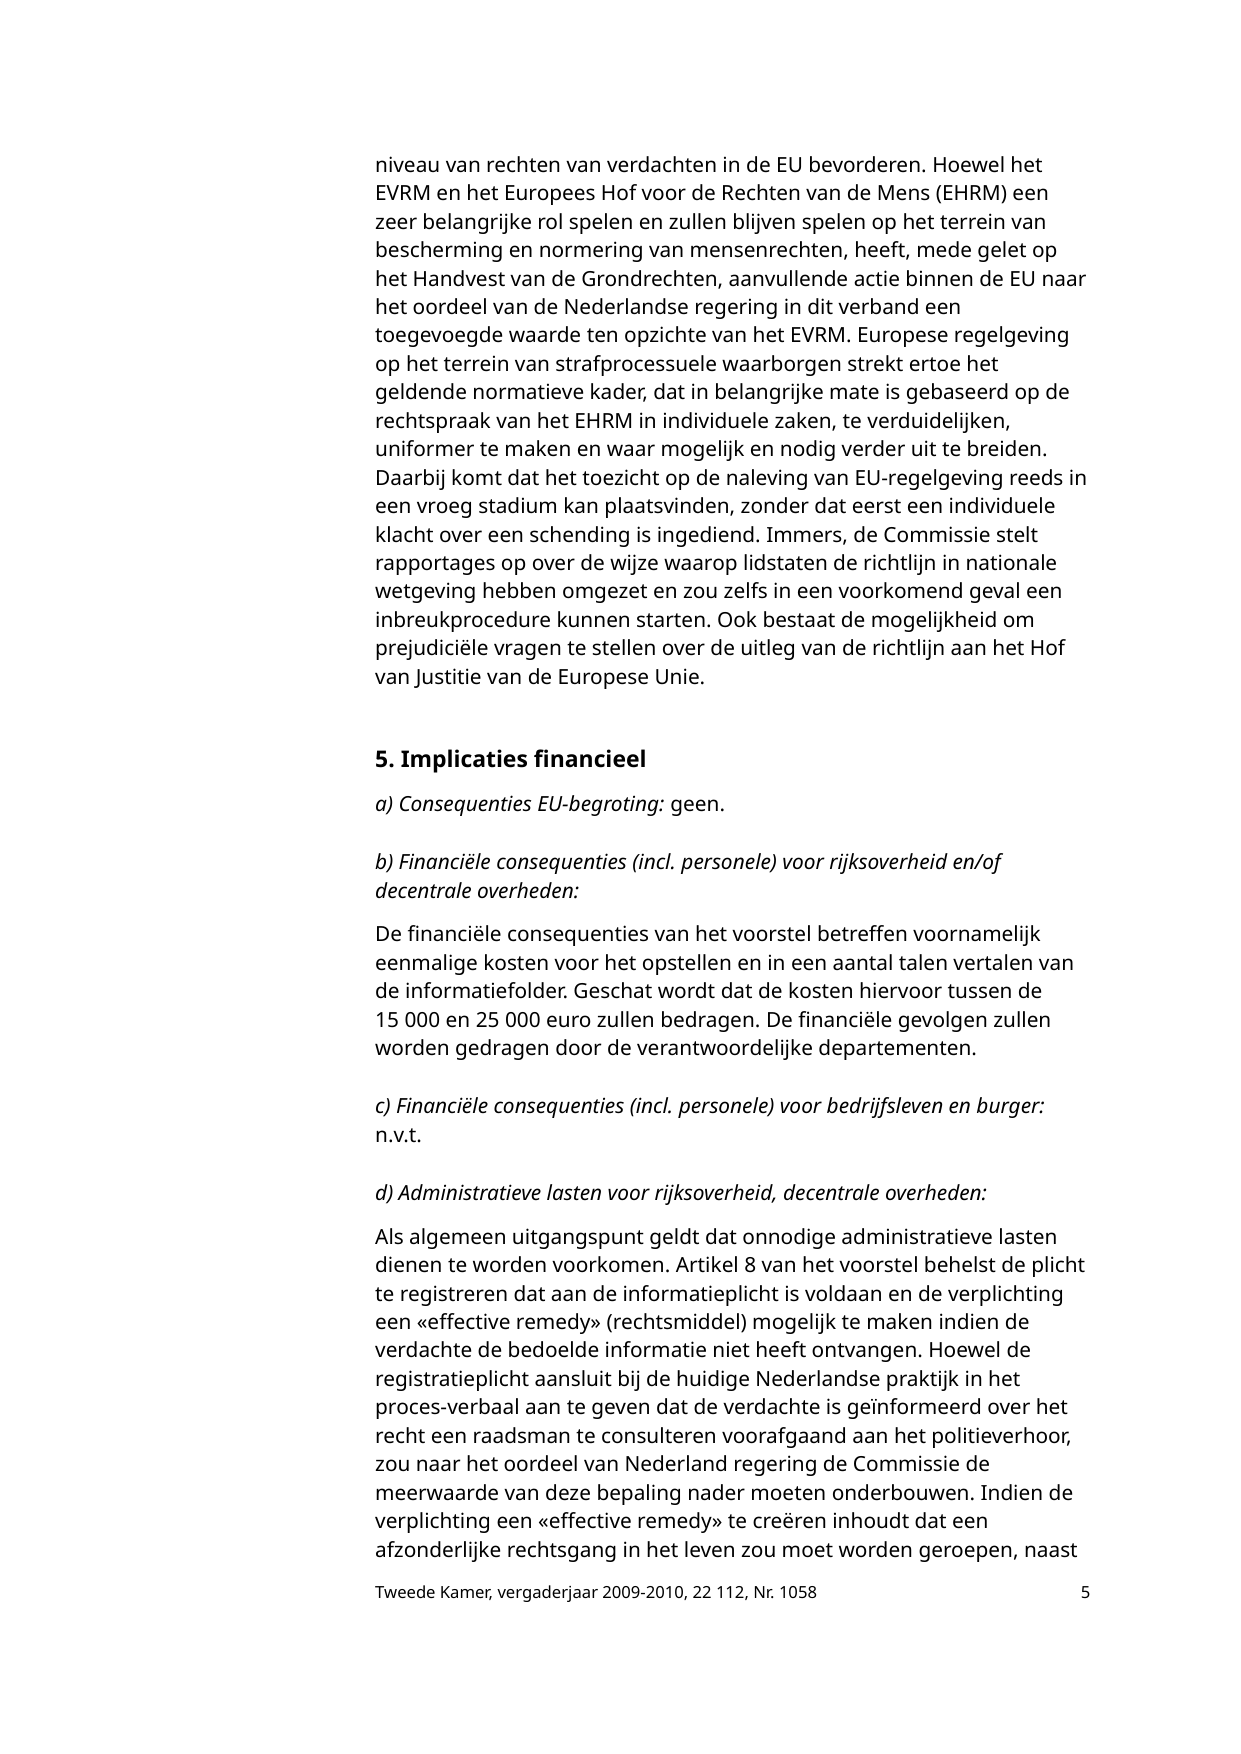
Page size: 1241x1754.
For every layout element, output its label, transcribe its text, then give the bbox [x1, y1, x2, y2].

text c) Financiële consequenties (incl. personele) voor bedrijfsleven en burger: n.v.t. [375, 1092, 1090, 1148]
text b) Financiële consequenties (incl. personele) voor rijksoverheid en/of decentrale overheden: [375, 847, 1090, 904]
text De financiële consequenties van het voorstel betreffen voornamelijk eenmalige kosten voor het opstellen en in een aantal talen vertalen van de informatiefolder. Geschat wordt dat de kosten hiervoor tussen de 15 000 en 25 000 euro zullen bedragen. De financiële gevolgen zullen worden gedragen door de verantwoordelijke departementen. [375, 919, 1090, 1062]
text d) Administratieve lasten voor rijksoverheid, decentrale overheden: [375, 1178, 1090, 1207]
text Als algemeen uitgangspunt geldt dat onnodige administratieve lasten dienen te worden voorkomen. Artikel 8 van het voorstel behelst de plicht te registreren dat aan de informatieplicht is voldaan en de verplichting een «effective remedy» (rechtsmiddel) mogelijk te maken indien de verdachte de bedoelde informatie niet heeft ontvangen. Hoewel de registratieplicht aansluit bij de huidige Nederlandse praktijk in het proces-verbaal aan te geven dat de verdachte is geïnformeerd over het recht een raadsman te consulteren voorafgaand aan het politieverhoor, zou naar het oordeel van Nederland regering de Commissie de meerwaarde van deze bepaling nader moeten onderbouwen. Indien de verplichting een «effective remedy» te creëren inhoudt dat een afzonderlijke rechtsgang in het leven zou moet worden geroepen, naast [375, 1222, 1090, 1563]
text niveau van rechten van verdachten in de EU bevorderen. Hoewel het EVRM en het Europees Hof voor de Rechten van de Mens (EHRM) een zeer belangrijke rol spelen en zullen blijven spelen op het terrein van bescherming en normering van mensenrechten, heeft, mede gelet op het Handvest van de Grondrechten, aanvullende actie binnen de EU naar het oordeel van de Nederlandse regering in dit verband een toegevoegde waarde ten opzichte van het EVRM. Europese regelgeving op het terrein van strafprocessuele waarborgen strekt ertoe het geldende normatieve kader, dat in belangrijke mate is gebaseerd op de rechtspraak van het EHRM in individuele zaken, te verduidelijken, uniformer te maken en waar mogelijk en nodig verder uit te breiden. Daarbij komt dat het toezicht op de naleving van EU-regelgeving reeds in een vroeg stadium kan plaatsvinden, zonder dat eerst een individuele klacht over een schending is ingediend. Immers, de Commissie stelt rapportages op over de wijze waarop lidstaten de richtlijn in nationale wetgeving hebben omgezet en zou zelfs in een voorkomend geval een inbreukprocedure kunnen starten. Ook bestaat de mogelijkheid om prejudiciële vragen te stellen over de uitleg van de richtlijn aan het Hof van Justitie van de Europese Unie. [375, 150, 1090, 690]
subtitle 5. Implicaties financieel [375, 743, 1090, 774]
text a) Consequenties EU-begroting: geen. [375, 789, 1090, 817]
